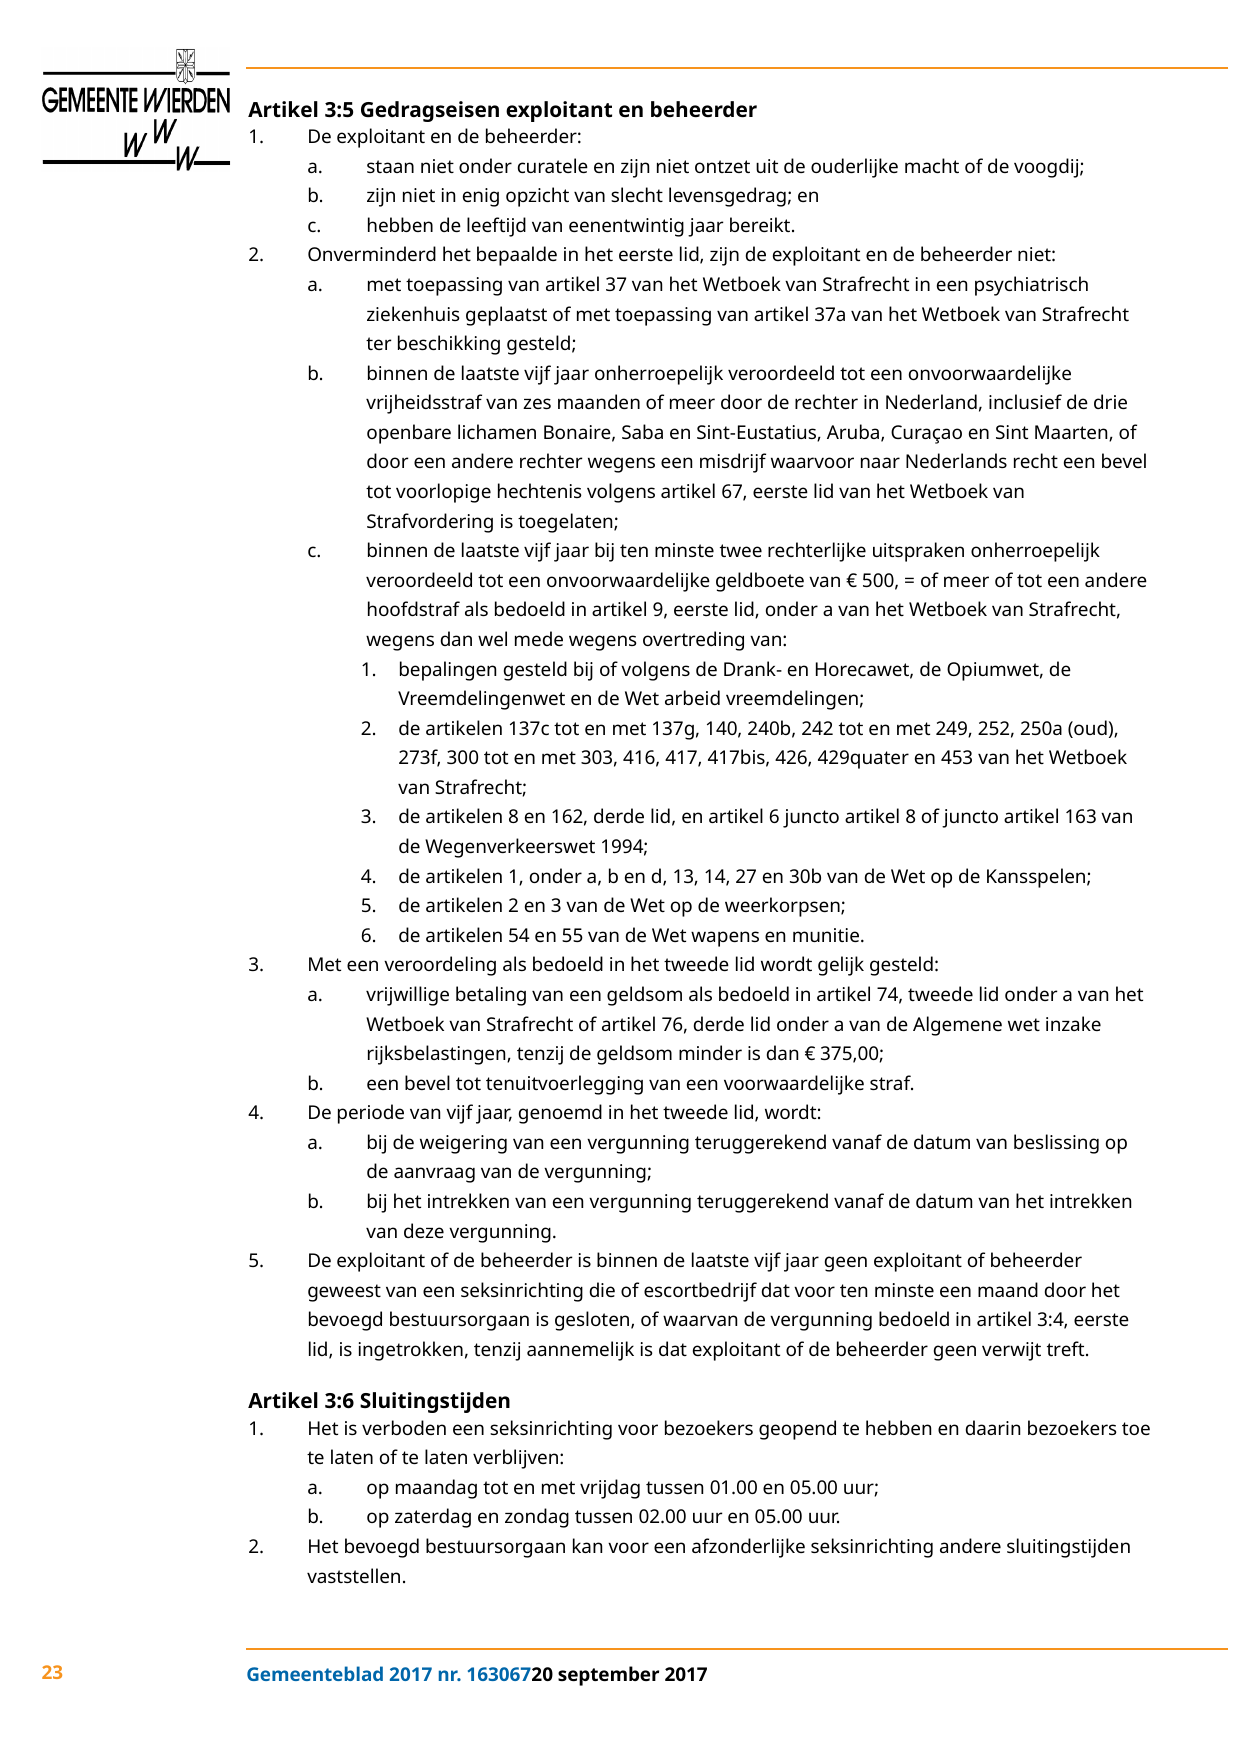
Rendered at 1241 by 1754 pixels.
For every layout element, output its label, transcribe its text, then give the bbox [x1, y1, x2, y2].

picture [41, 47, 231, 172]
text Artikel 3:5 Gedragseisen exploitant en beheerder [248, 95, 1152, 123]
list De exploitant en de beheerder: [248, 123, 1152, 149]
list bij de weigering van een vergunning teruggerekend vanaf de datum van beslissing op de aanvraag van de vergunning; [307, 1129, 1152, 1184]
list op maandag tot en met vrijdag tussen 01.00 en 05.00 uur; [307, 1474, 1152, 1500]
list een bevel tot tenuitvoerlegging van een voorwaardelijke straf. [307, 1070, 1152, 1096]
list binnen de laatste vijf jaar bij ten minste twee rechterlijke uitspraken onherroepelijk veroordeeld tot een onvoorwaardelijke geldboete van € 500, = of meer of tot een andere hoofdstraf als bedoeld in artikel 9, eerste lid, onder a van het Wetboek van Strafrecht, wegens dan wel mede wegens overtreding van: [307, 537, 1152, 652]
list Onverminderd het bepaalde in het eerste lid, zijn de exploitant en de beheerder niet: [248, 242, 1152, 267]
list Het bevoegd bestuursorgaan kan voor een afzonderlijke seksinrichting andere sluitingstijden vaststellen. [248, 1533, 1152, 1589]
list bepalingen gesteld bij of volgens de Drank- en Horecawet, de Opiumwet, de Vreemdelingenwet en de Wet arbeid vreemdelingen; [361, 656, 1152, 711]
list binnen de laatste vijf jaar onherroepelijk veroordeeld tot een onvoorwaardelijke vrijheidsstraf van zes maanden of meer door de rechter in Nederland, inclusief de drie openbare lichamen Bonaire, Saba en Sint-Eustatius, Aruba, Curaçao en Sint Maarten, of door een andere rechter wegens een misdrijf waarvoor naar Nederlands recht een bevel tot voorlopige hechtenis volgens artikel 67, eerste lid van het Wetboek van Strafvordering is toegelaten; [307, 360, 1152, 533]
list zijn niet in enig opzicht van slecht levensgedrag; en [307, 182, 1152, 208]
list de artikelen 2 en 3 van de Wet op de weerkorpsen; [361, 892, 1152, 918]
list op zaterdag en zondag tussen 02.00 uur en 05.00 uur. [307, 1504, 1152, 1529]
list bij het intrekken van een vergunning teruggerekend vanaf de datum van het intrekken van deze vergunning. [307, 1188, 1152, 1243]
list vrijwillige betaling van een geldsom als bedoeld in artikel 74, tweede lid onder a van het Wetboek van Strafrecht of artikel 76, derde lid onder a van de Algemene wet inzake rijksbelastingen, tenzij de geldsom minder is dan € 375,00; [307, 981, 1152, 1066]
list de artikelen 54 en 55 van de Wet wapens en munitie. [361, 922, 1152, 948]
text Artikel 3:6 Sluitingstijden [248, 1387, 1152, 1415]
list Met een veroordeling als bedoeld in het tweede lid wordt gelijk gesteld: [248, 952, 1152, 977]
list De exploitant of de beheerder is binnen de laatste vijf jaar geen exploitant of beheerder geweest van een seksinrichting die of escortbedrijf dat voor ten minste een maand door het bevoegd bestuursorgaan is gesloten, of waarvan de vergunning bedoeld in artikel 3:4, eerste lid, is ingetrokken, tenzij aannemelijk is dat exploitant of de beheerder geen verwijt treft. [248, 1247, 1152, 1362]
list staan niet onder curatele en zijn niet ontzet uit de ouderlijke macht of de voogdij; [307, 153, 1152, 178]
list de artikelen 137c tot en met 137g, 140, 240b, 242 tot en met 249, 252, 250a (oud), 273f, 300 tot en met 303, 416, 417, 417bis, 426, 429quater en 453 van het Wetboek van Strafrecht; [361, 715, 1152, 800]
list de artikelen 1, onder a, b en d, 13, 14, 27 en 30b van de Wet op de Kansspelen; [361, 863, 1152, 888]
list Het is verboden een seksinrichting voor bezoekers geopend te hebben en daarin bezoekers toe te laten of te laten verblijven: [248, 1415, 1152, 1470]
list hebben de leeftijd van eenentwintig jaar bereikt. [307, 212, 1152, 238]
list de artikelen 8 en 162, derde lid, en artikel 6 juncto artikel 8 of juncto artikel 163 van de Wegenverkeerswet 1994; [361, 804, 1152, 859]
list met toepassing van artikel 37 van het Wetboek van Strafrecht in een psychiatrisch ziekenhuis geplaatst of met toepassing van artikel 37a van het Wetboek van Strafrecht ter beschikking gesteld; [307, 271, 1152, 356]
list De periode van vijf jaar, genoemd in het tweede lid, wordt: [248, 1099, 1152, 1125]
